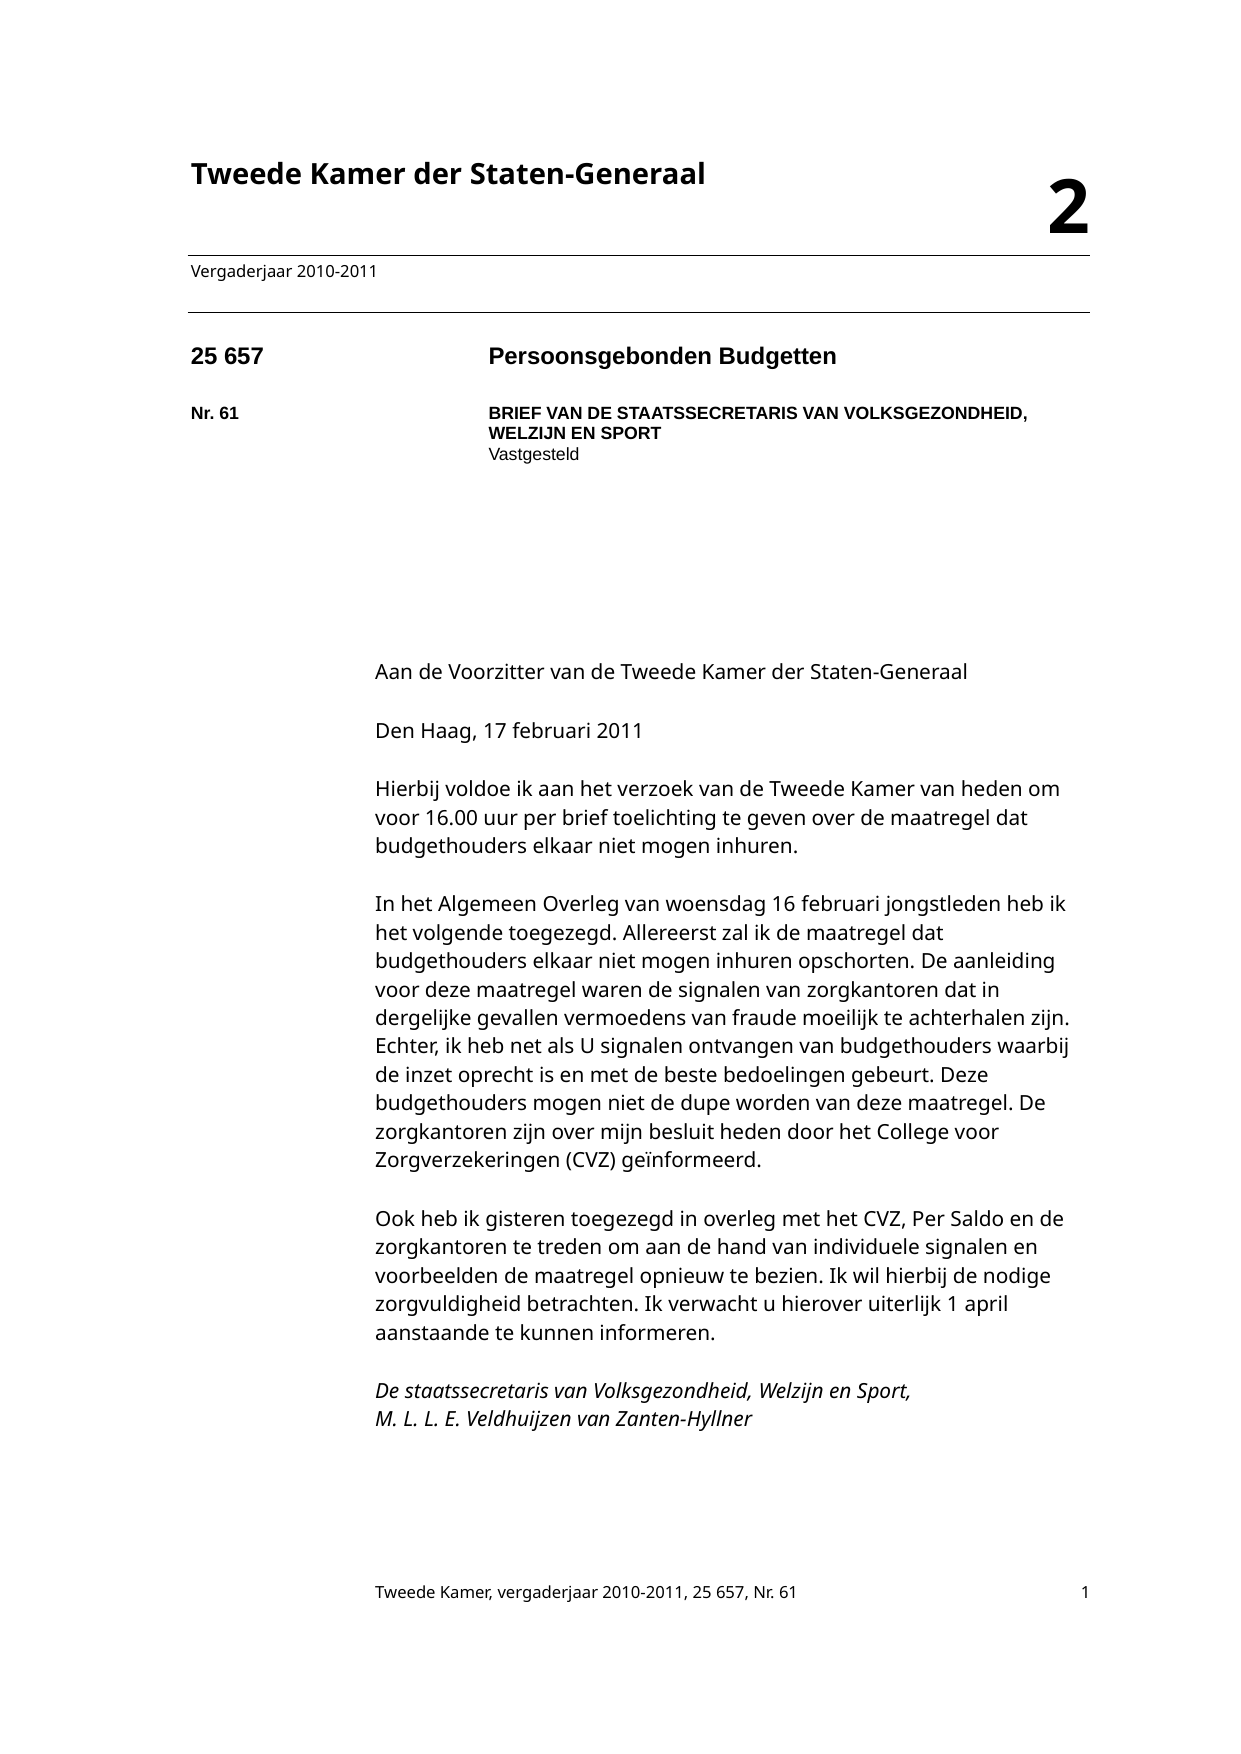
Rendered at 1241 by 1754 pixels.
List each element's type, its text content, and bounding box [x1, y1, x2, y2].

table_cell Vergaderjaar 2010-2011 [188, 256, 485, 312]
table_header Tweede Kamer der Staten-Generaal [188, 150, 909, 255]
text Ook heb ik gisteren toegezegd in overleg met het CVZ, Per Saldo en de zorgkantoren te treden om aan de hand van individuele signalen en voorbeelden de maatregel opnieuw te bezien. Ik wil hierbij de nodige zorgvuldigheid betrachten. Ik verwacht u hierover uiterlijk 1 april aanstaande te kunnen informeren. [375, 1204, 1090, 1346]
table_cell 25 657 [188, 339, 485, 399]
text M. L. L. E. Veldhuijzen van Zanten-Hyllner [375, 1404, 1090, 1433]
table_cell Persoonsgebonden Budgetten [485, 339, 1090, 399]
table_cell [188, 313, 485, 339]
table_cell Nr. 61 [188, 399, 485, 539]
text Hierbij voldoe ik aan het verzoek van de Tweede Kamer van heden om voor 16.00 uur per brief toelichting te geven over de maatregel dat budgethouders elkaar niet mogen inhuren. [375, 774, 1090, 859]
table_header 2 [910, 150, 1090, 255]
text In het Algemeen Overleg van woensdag 16 februari jongstleden heb ik het volgende toegezegd. Allereerst zal ik de maatregel dat budgethouders elkaar niet mogen inhuren opschorten. De aanleiding voor deze maatregel waren de signalen van zorgkantoren dat in dergelijke gevallen vermoedens van fraude moeilijk te achterhalen zijn. Echter, ik heb net als U signalen ontvangen van budgethouders waarbij de inzet oprecht is en met de beste bedoelingen gebeurt. Deze budgethouders mogen niet de dupe worden van deze maatregel. De zorgkantoren zijn over mijn besluit heden door het College voor Zorgverzekeringen (CVZ) geïnformeerd. [375, 889, 1090, 1174]
text Den Haag, 17 februari 2011 [375, 716, 1090, 744]
table_cell [485, 256, 1090, 312]
text De staatssecretaris van Volksgezondheid, Welzijn en Sport, [375, 1376, 1090, 1404]
table_cell BRIEF VAN DE STAATSSECRETARIS VAN VOLKSGEZONDHEID, WELZIJN EN SPORT Vastgesteld [485, 399, 1090, 539]
text Aan de Voorzitter van de Tweede Kamer der Staten-Generaal [375, 657, 1090, 686]
table_cell [485, 313, 1090, 339]
